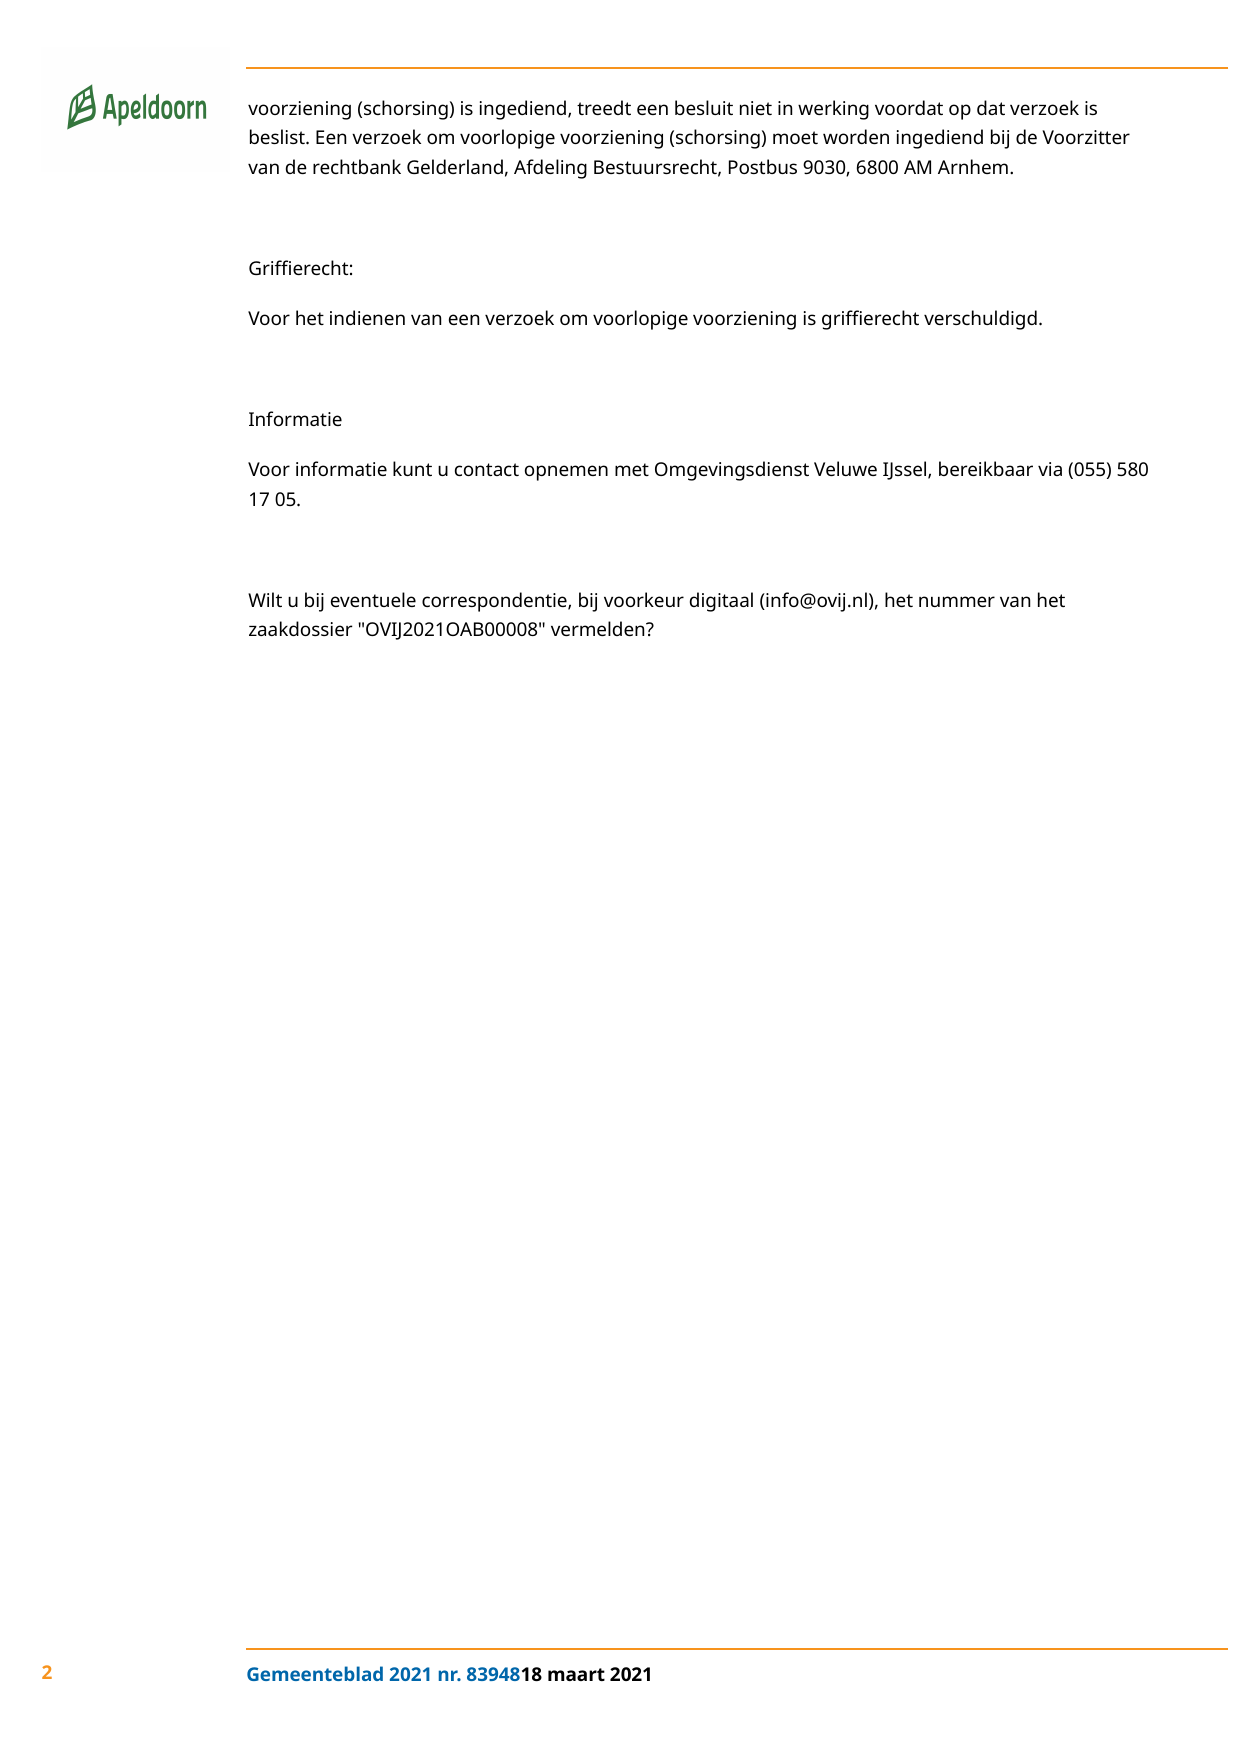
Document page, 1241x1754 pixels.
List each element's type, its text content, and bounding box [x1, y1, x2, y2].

picture [41, 47, 231, 172]
text voorziening (schorsing) is ingediend, treedt een besluit niet in werking voordat op dat verzoek is beslist. Een verzoek om voorlopige voorziening (schorsing) moet worden ingediend bij de Voorzitter van de rechtbank Gelderland, Afdeling Bestuursrecht, Postbus 9030, 6800 AM Arnhem. [248, 95, 1152, 180]
text Voor informatie kunt u contact opnemen met Omgevingsdienst Veluwe IJssel, bereikbaar via (055) 580 17 05. [248, 456, 1152, 512]
text Informatie [248, 406, 1152, 432]
text Wilt u bij eventuele correspondentie, bij voorkeur digitaal (info@ovij.nl), het nummer van het zaakdossier "OVIJ2021OAB00008" vermelden? [248, 587, 1152, 642]
text Griffierecht: [248, 255, 1152, 281]
text Voor het indienen van een verzoek om voorlopige voorziening is griffierecht verschuldigd. [248, 305, 1152, 331]
